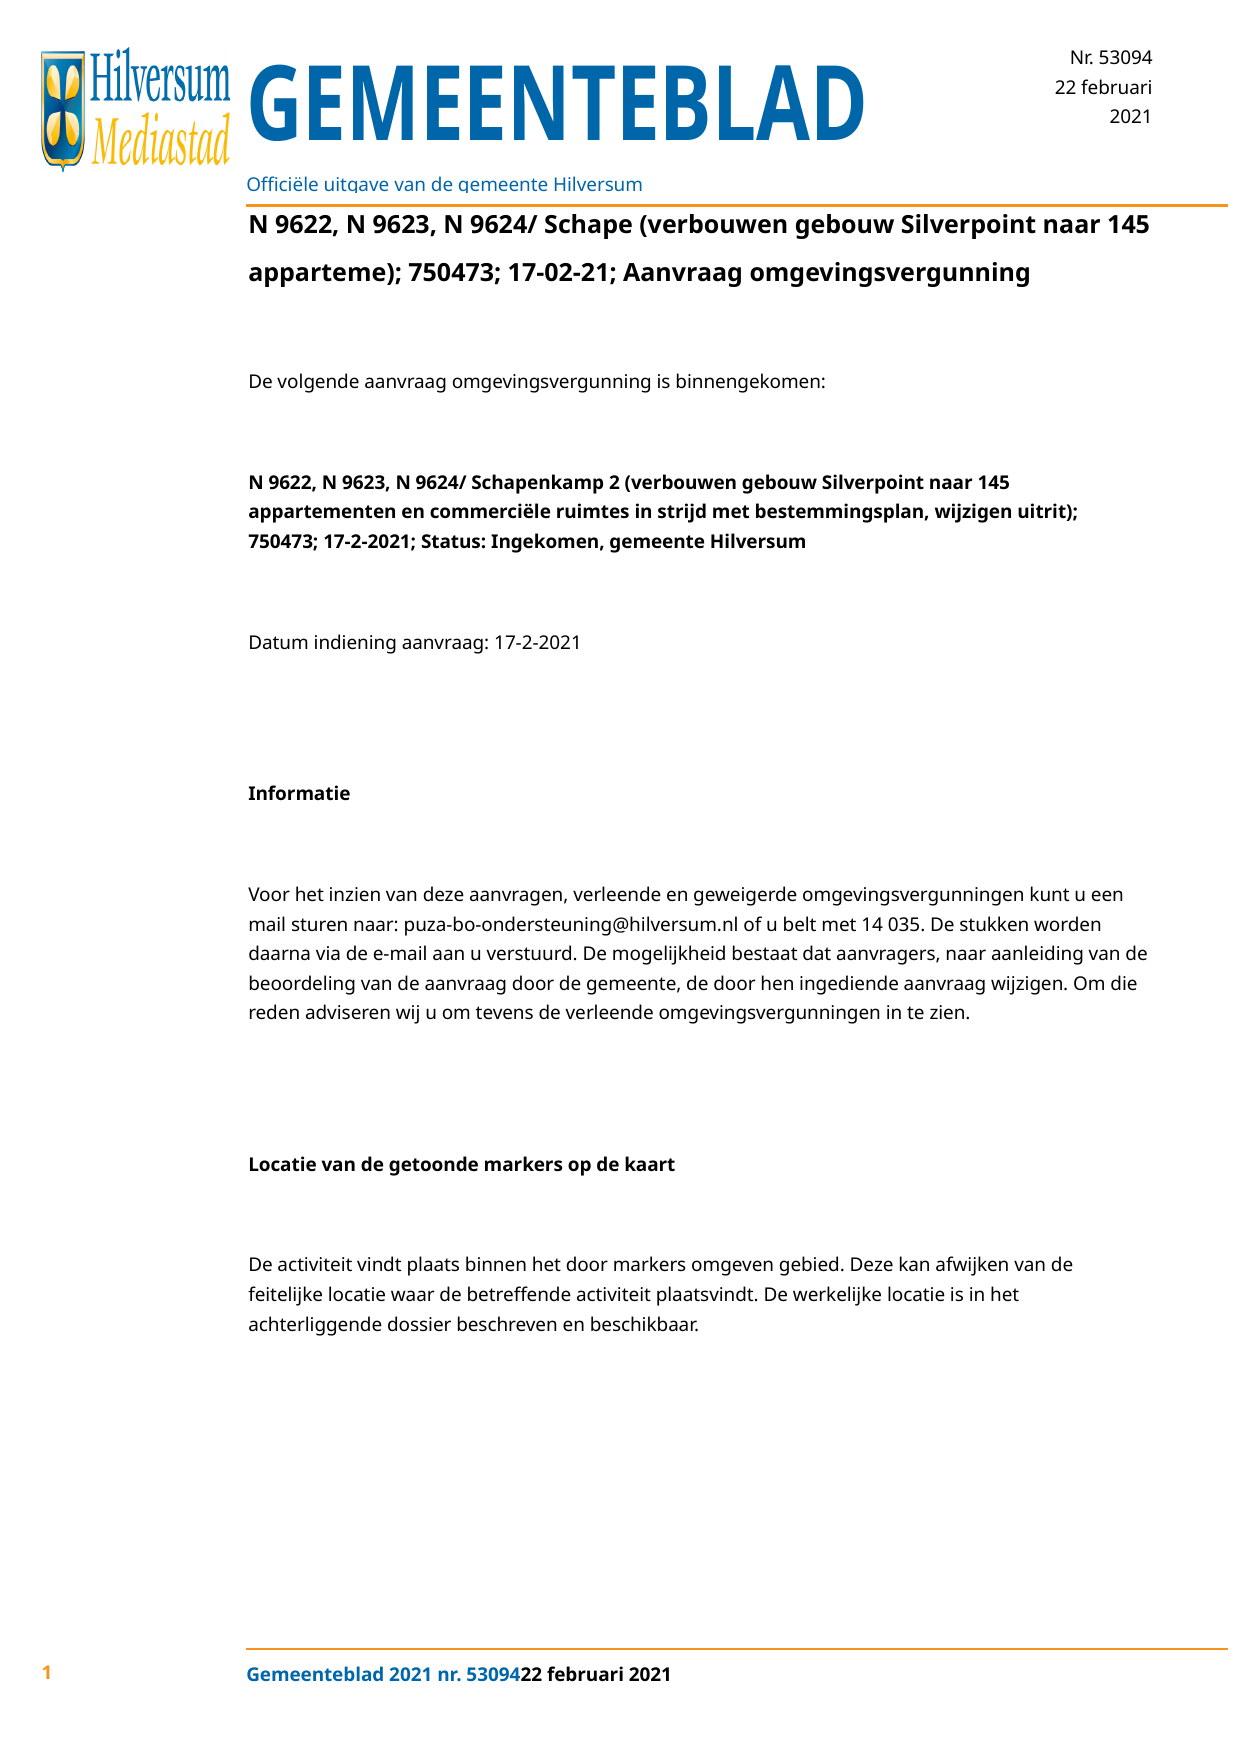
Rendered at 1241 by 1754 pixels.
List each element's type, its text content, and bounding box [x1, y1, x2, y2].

text N 9622, N 9623, N 9624/ Schape (verbouwen gebouw Silverpoint naar 145 apparteme); 750473; 17-02-21; Aanvraag omgevingsvergunning [248, 207, 1152, 288]
text De activiteit vindt plaats binnen het door markers omgeven gebied. Deze kan afwijken van de feitelijke locatie waar de betreffende activiteit plaatsvindt. De werkelijke locatie is in het achterliggende dossier beschreven en beschikbaar. [248, 1252, 1152, 1337]
text De volgende aanvraag omgevingsvergunning is binnengekomen: [248, 368, 1152, 394]
text Locatie van de getoonde markers op de kaart [248, 1151, 1152, 1177]
text N 9622, N 9623, N 9624/ Schapenkamp 2 (verbouwen gebouw Silverpoint naar 145 appartementen en commerciële ruimtes in strijd met bestemmingsplan, wijzigen uitrit); 750473; 17-2-2021; Status: Ingekomen, gemeente Hilversum [248, 469, 1152, 554]
text Voor het inzien van deze aanvragen, verleende en geweigerde omgevingsvergunningen kunt u een mail sturen naar: puza-bo-ondersteuning@hilversum.nl of u belt met 14 035. De stukken worden daarna via de e-mail aan u verstuurd. De mogelijkheid bestaat dat aanvragers, naar aanleiding van de beoordeling van de aanvraag door de gemeente, de door hen ingediende aanvraag wijzigen. Om die reden adviseren wij u om tevens de verleende omgevingsvergunningen in te zien. [248, 881, 1152, 1025]
text Datum indiening aanvraag: 17-2-2021 [248, 629, 1152, 655]
text Informatie [248, 780, 1152, 806]
picture [41, 47, 231, 172]
